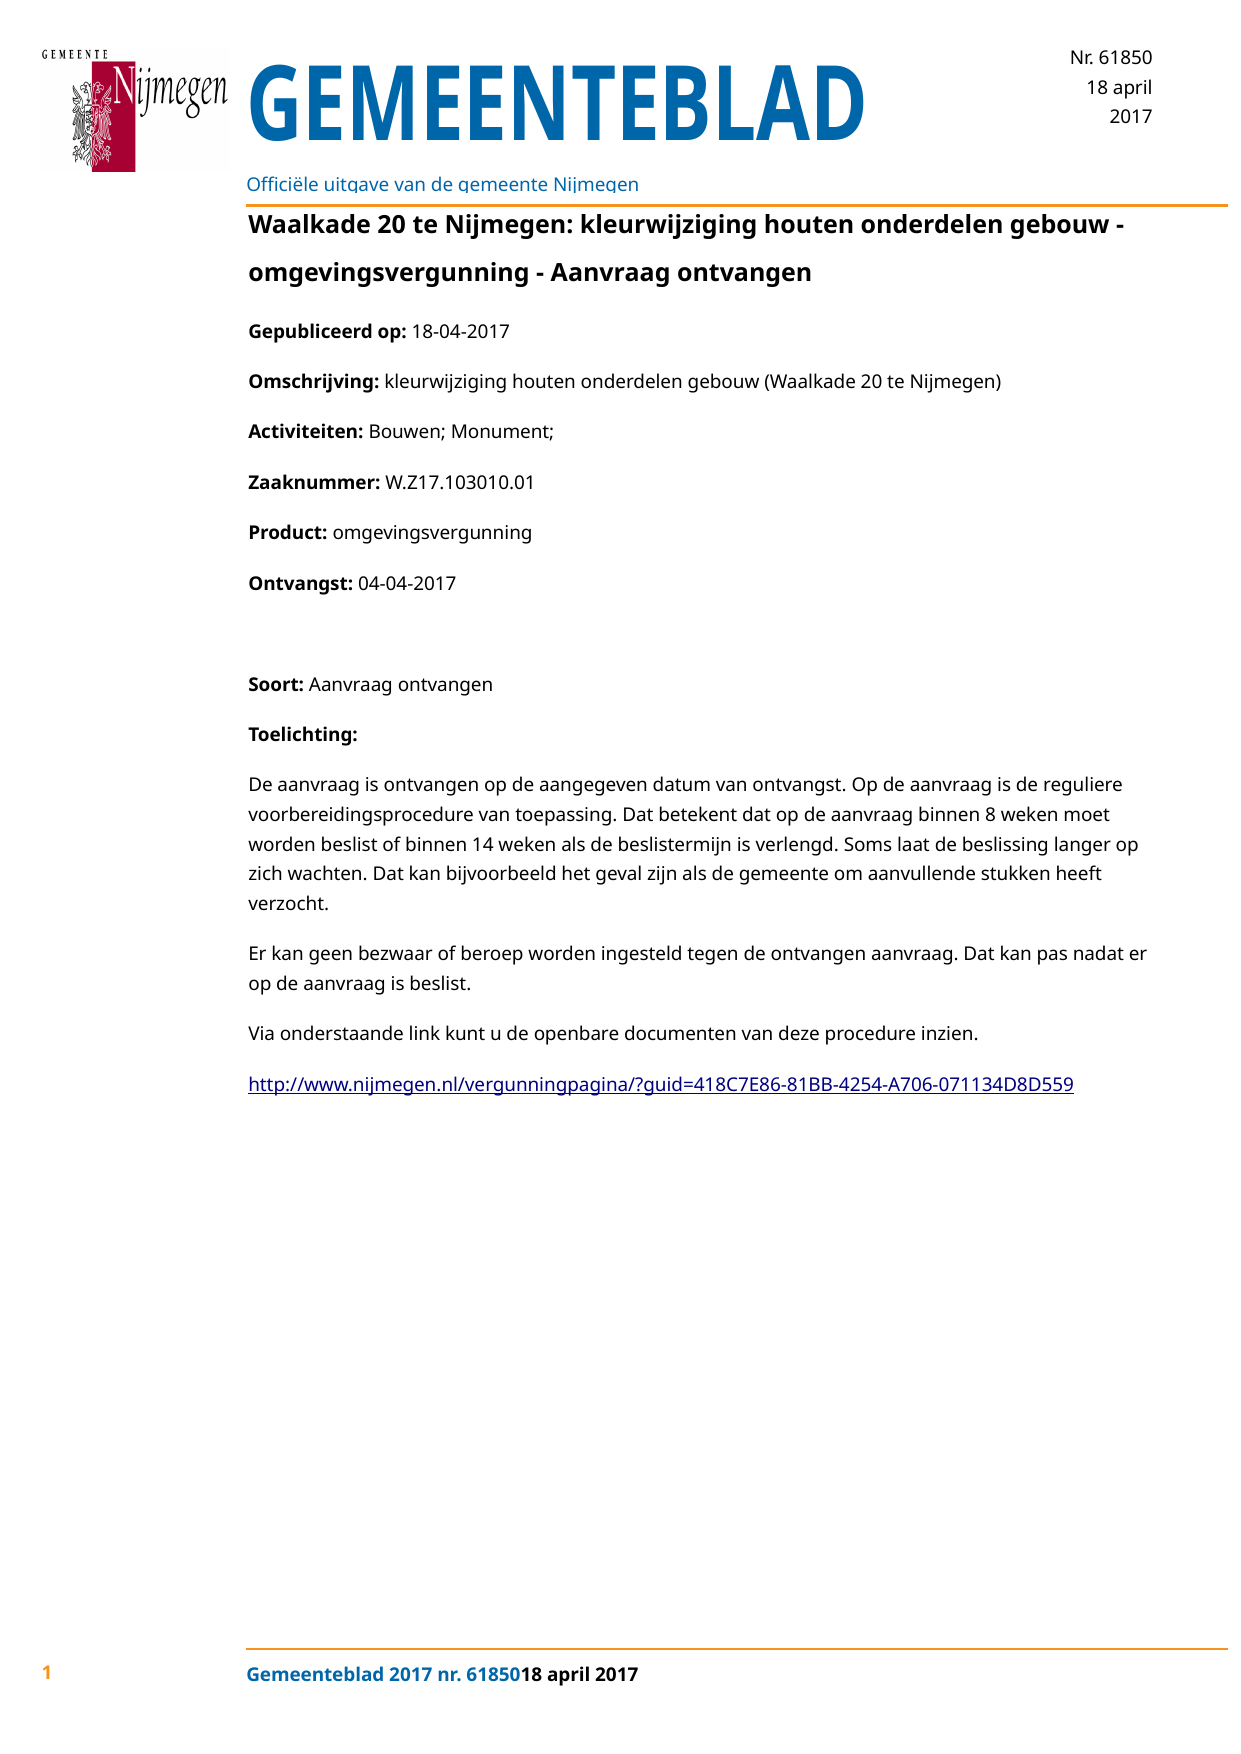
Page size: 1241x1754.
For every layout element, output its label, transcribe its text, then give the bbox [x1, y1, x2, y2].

text De aanvraag is ontvangen op de aangegeven datum van ontvangst. Op de aanvraag is de reguliere voorbereidingsprocedure van toepassing. Dat betekent dat op de aanvraag binnen 8 weken moet worden beslist of binnen 14 weken als de beslistermijn is verlengd. Soms laat de beslissing langer op zich wachten. Dat kan bijvoorbeeld het geval zijn als de gemeente om aanvullende stukken heeft verzocht. [248, 772, 1152, 916]
text Ontvangst: 04-04-2017 [248, 570, 1152, 596]
text Waalkade 20 te Nijmegen: kleurwijziging houten onderdelen gebouw - omgevingsvergunning - Aanvraag ontvangen [248, 207, 1152, 288]
text Toelichting: [248, 721, 1152, 747]
text Er kan geen bezwaar of beroep worden ingesteld tegen de ontvangen aanvraag. Dat kan pas nadat er op de aanvraag is beslist. [248, 940, 1152, 996]
text Omschrijving: kleurwijziging houten onderdelen gebouw (Waalkade 20 te Nijmegen) [248, 368, 1152, 394]
picture [41, 47, 231, 172]
text Zaaknummer: W.Z17.103010.01 [248, 469, 1152, 495]
text Via onderstaande link kunt u de openbare documenten van deze procedure inzien. [248, 1020, 1152, 1046]
text Soort: Aanvraag ontvangen [248, 671, 1152, 697]
text Product: omgevingsvergunning [248, 519, 1152, 545]
text Activiteiten: Bouwen; Monument; [248, 419, 1152, 444]
text Gepubliceerd op: 18-04-2017 [248, 318, 1152, 344]
text http://www.nijmegen.nl/vergunningpagina/?guid=418C7E86-81BB-4254-A706-071134D8D559 [248, 1071, 1152, 1097]
